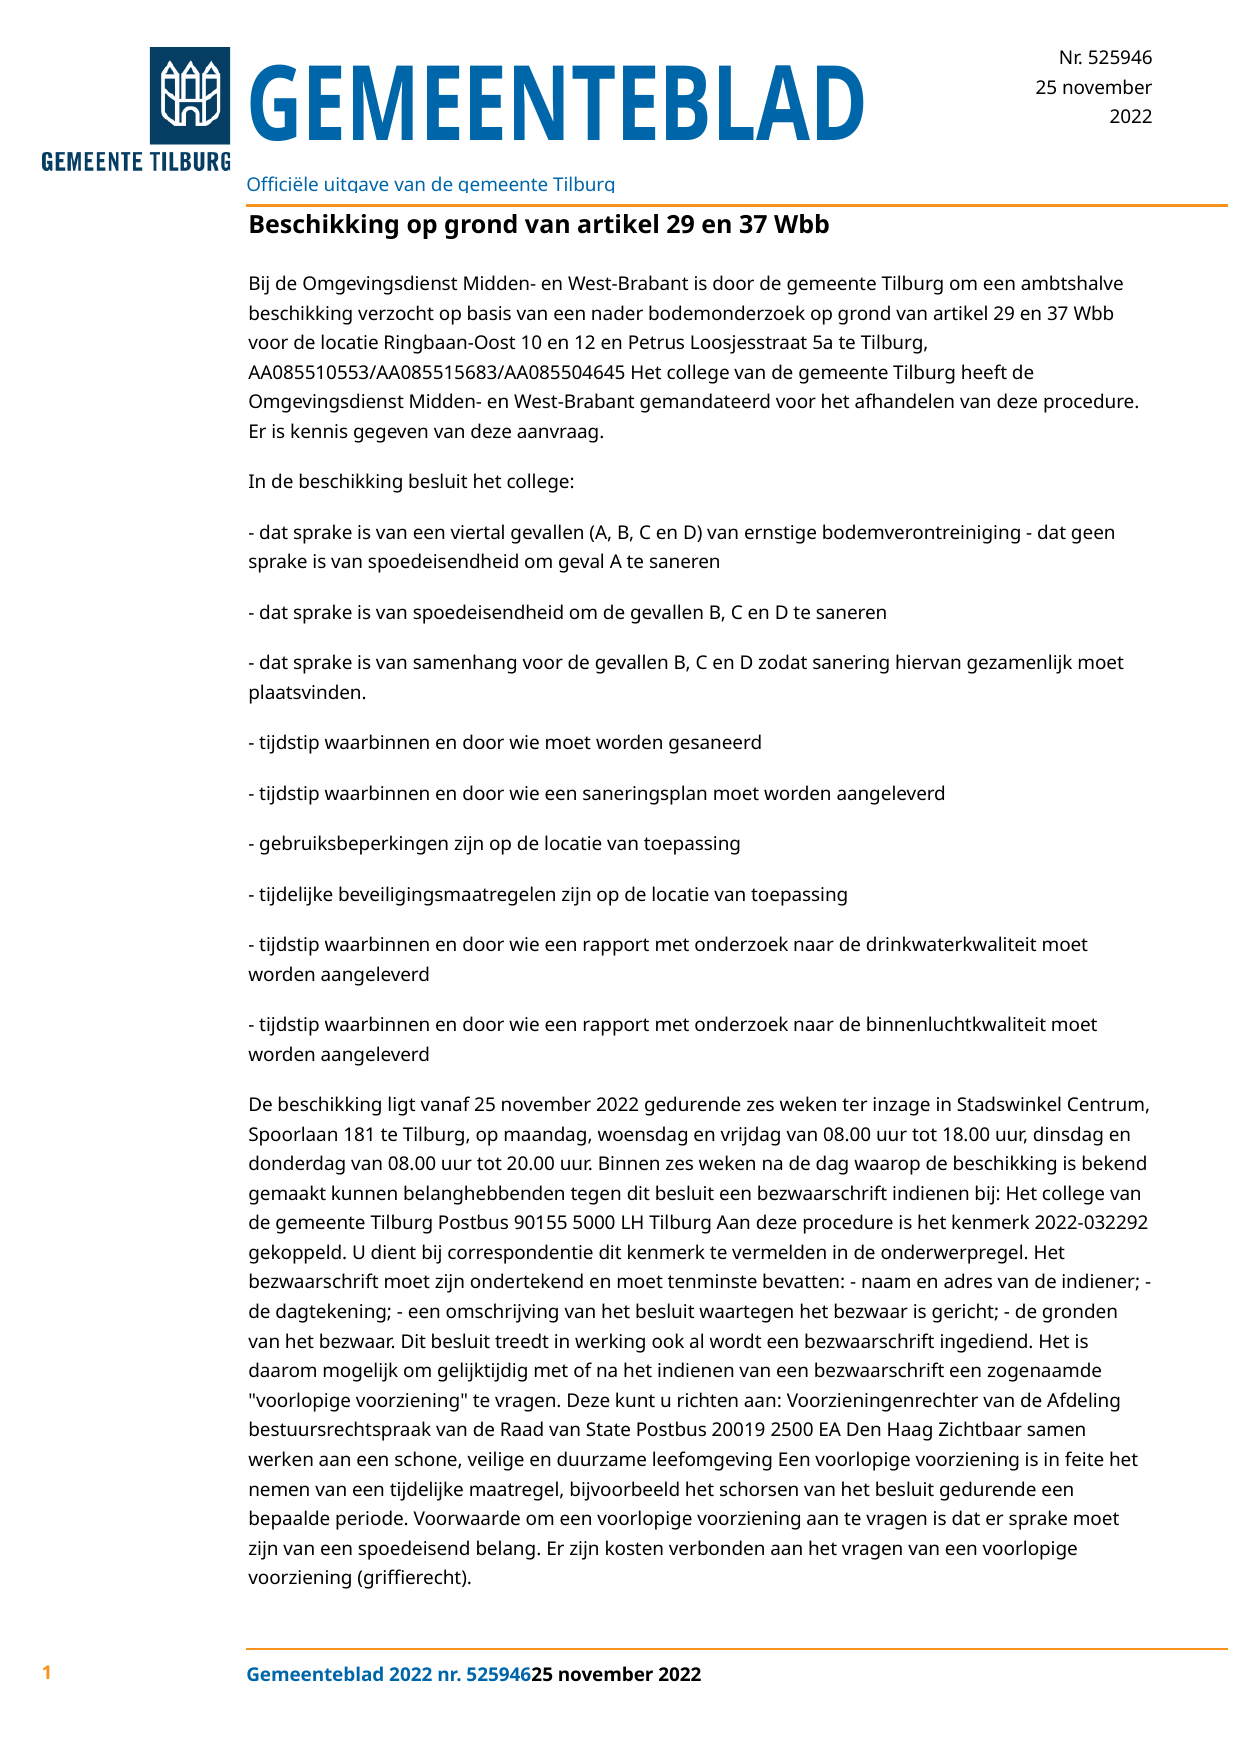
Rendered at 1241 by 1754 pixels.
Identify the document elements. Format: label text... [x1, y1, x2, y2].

text - dat sprake is van samenhang voor de gevallen B, C en D zodat sanering hiervan gezamenlijk moet plaatsvinden. [248, 649, 1152, 705]
text - dat sprake is van spoedeisendheid om de gevallen B, C en D te saneren [248, 599, 1152, 625]
text - dat sprake is van een viertal gevallen (A, B, C en D) van ernstige bodemverontreiniging - dat geen sprake is van spoedeisendheid om geval A te saneren [248, 519, 1152, 574]
text In de beschikking besluit het college: [248, 469, 1152, 494]
text - tijdstip waarbinnen en door wie moet worden gesaneerd [248, 729, 1152, 755]
picture [41, 47, 231, 172]
text - tijdstip waarbinnen en door wie een rapport met onderzoek naar de binnenluchtkwaliteit moet worden aangeleverd [248, 1011, 1152, 1066]
text - tijdelijke beveiligingsmaatregelen zijn op de locatie van toepassing [248, 881, 1152, 906]
text - tijdstip waarbinnen en door wie een rapport met onderzoek naar de drinkwaterkwaliteit moet worden aangeleverd [248, 931, 1152, 986]
text Bij de Omgevingsdienst Midden- en West-Brabant is door de gemeente Tilburg om een ambtshalve beschikking verzocht op basis van een nader bodemonderzoek op grond van artikel 29 en 37 Wbb voor de locatie Ringbaan-Oost 10 en 12 en Petrus Loosjesstraat 5a te Tilburg, AA085510553/AA085515683/AA085504645 Het college van de gemeente Tilburg heeft de Omgevingsdienst Midden- en West-Brabant gemandateerd voor het afhandelen van deze procedure. Er is kennis gegeven van deze aanvraag. [248, 270, 1152, 444]
text De beschikking ligt vanaf 25 november 2022 gedurende zes weken ter inzage in Stadswinkel Centrum, Spoorlaan 181 te Tilburg, op maandag, woensdag en vrijdag van 08.00 uur tot 18.00 uur, dinsdag en donderdag van 08.00 uur tot 20.00 uur. Binnen zes weken na de dag waarop de beschikking is bekend gemaakt kunnen belanghebbenden tegen dit besluit een bezwaarschrift indienen bij: Het college van de gemeente Tilburg Postbus 90155 5000 LH Tilburg Aan deze procedure is het kenmerk 2022-032292 gekoppeld. U dient bij correspondentie dit kenmerk te vermelden in de onderwerpregel. Het bezwaarschrift moet zijn ondertekend en moet tenminste bevatten: - naam en adres van de indiener; - de dagtekening; - een omschrijving van het besluit waartegen het bezwaar is gericht; - de gronden van het bezwaar. Dit besluit treedt in werking ook al wordt een bezwaarschrift ingediend. Het is daarom mogelijk om gelijktijdig met of na het indienen van een bezwaarschrift een zogenaamde "voorlopige voorziening" te vragen. Deze kunt u richten aan: Voorzieningenrechter van de Afdeling bestuursrechtspraak van de Raad van State Postbus 20019 2500 EA Den Haag Zichtbaar samen werken aan een schone, veilige en duurzame leefomgeving Een voorlopige voorziening is in feite het nemen van een tijdelijke maatregel, bijvoorbeeld het schorsen van het besluit gedurende een bepaalde periode. Voorwaarde om een voorlopige voorziening aan te vragen is dat er sprake moet zijn van een spoedeisend belang. Er zijn kosten verbonden aan het vragen van een voorlopige voorziening (griffierecht). [248, 1091, 1152, 1590]
text - gebruiksbeperkingen zijn op de locatie van toepassing [248, 830, 1152, 856]
text - tijdstip waarbinnen en door wie een saneringsplan moet worden aangeleverd [248, 780, 1152, 806]
text Beschikking op grond van artikel 29 en 37 Wbb [248, 207, 1152, 241]
